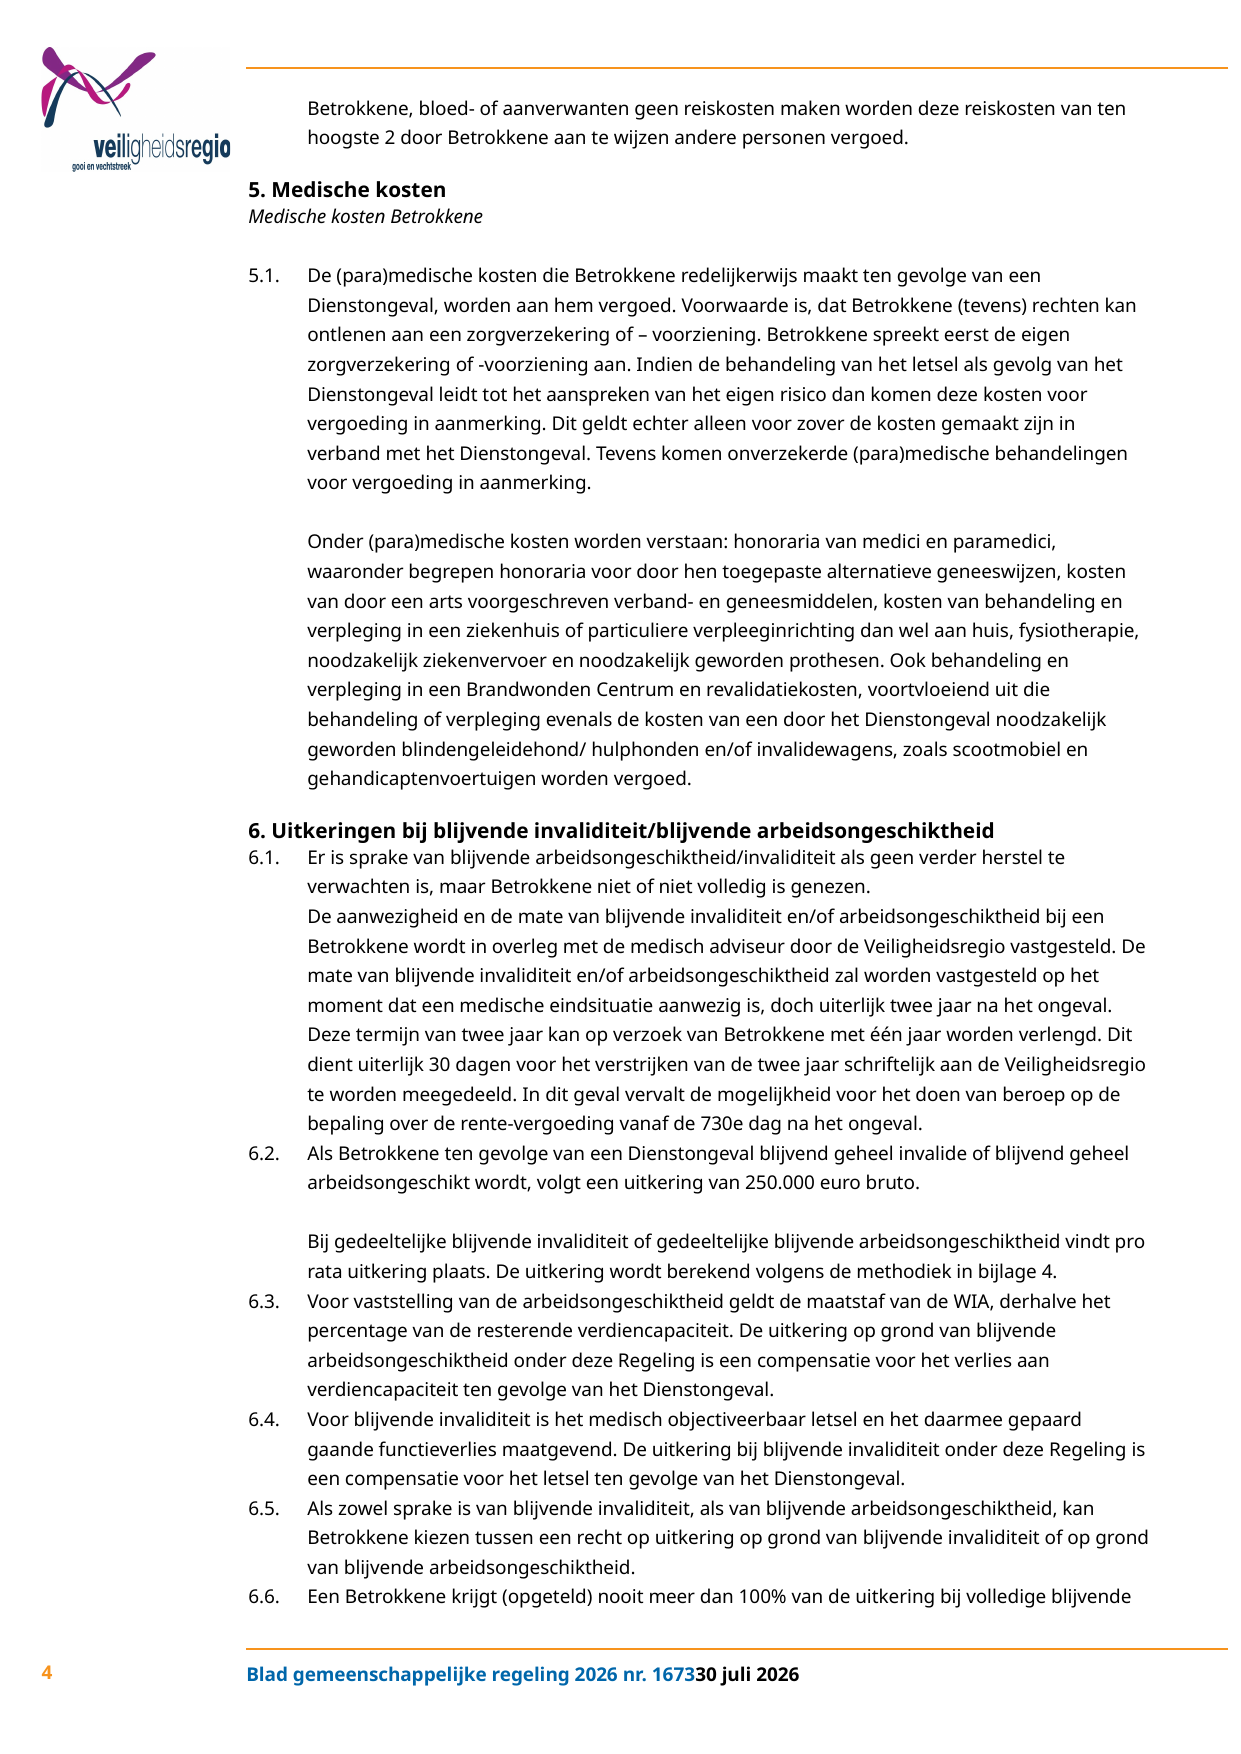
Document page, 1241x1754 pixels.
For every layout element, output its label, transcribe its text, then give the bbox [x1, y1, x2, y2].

list Er is sprake van blijvende arbeidsongeschiktheid/invaliditeit als geen verder herstel te verwachten is, maar Betrokkene niet of niet volledig is genezen. [248, 844, 1152, 899]
list Als zowel sprake is van blijvende invaliditeit, als van blijvende arbeidsongeschiktheid, kan Betrokkene kiezen tussen een recht op uitkering op grond van blijvende invaliditeit of op grond van blijvende arbeidsongeschiktheid. [248, 1495, 1152, 1580]
list Voor blijvende invaliditeit is het medisch objectiveerbaar letsel en het daarmee gepaard gaande functieverlies maatgevend. De uitkering bij blijvende invaliditeit onder deze Regeling is een compensatie voor het letsel ten gevolge van het Dienstongeval. [248, 1406, 1152, 1491]
list Onder (para)medische kosten worden verstaan: honoraria van medici en paramedici, waaronder begrepen honoraria voor door hen toegepaste alternatieve geneeswijzen, kosten van door een arts voorgeschreven verband- en geneesmiddelen, kosten van behandeling en verpleging in een ziekenhuis of particuliere verpleeginrichting dan wel aan huis, fysiotherapie, noodzakelijk ziekenvervoer en noodzakelijk geworden prothesen. Ook behandeling en verpleging in een Brandwonden Centrum en revalidatiekosten, voortvloeiend uit die behandeling of verpleging evenals de kosten van een door het Dienstongeval noodzakelijk geworden blindengeleidehond/ hulphonden en/of invalidewagens, zoals scootmobiel en gehandicaptenvoertuigen worden vergoed. [248, 529, 1152, 791]
list Een Betrokkene krijgt (opgeteld) nooit meer dan 100% van de uitkering bij volledige blijvende [248, 1584, 1152, 1609]
list Bij gedeeltelijke blijvende invaliditeit of gedeeltelijke blijvende arbeidsongeschiktheid vindt pro rata uitkering plaats. De uitkering wordt berekend volgens de methodiek in bijlage 4. [248, 1229, 1152, 1284]
text 6. Uitkeringen bij blijvende invaliditeit/blijvende arbeidsongeschiktheid [248, 816, 1152, 844]
text Medische kosten Betrokkene [248, 203, 1152, 229]
list Als Betrokkene ten gevolge van een Dienstongeval blijvend geheel invalide of blijvend geheel arbeidsongeschikt wordt, volgt een uitkering van 250.000 euro bruto. [248, 1140, 1152, 1195]
list De (para)medische kosten die Betrokkene redelijkerwijs maakt ten gevolge van een Dienstongeval, worden aan hem vergoed. Voorwaarde is, dat Betrokkene (tevens) rechten kan ontlenen aan een zorgverzekering of – voorziening. Betrokkene spreekt eerst de eigen zorgverzekering of -voorziening aan. Indien de behandeling van het letsel als gevolg van het Dienstongeval leidt tot het aanspreken van het eigen risico dan komen deze kosten voor vergoeding in aanmerking. Dit geldt echter alleen voor zover de kosten gemaakt zijn in verband met het Dienstongeval. Tevens komen onverzekerde (para)medische behandelingen voor vergoeding in aanmerking. [248, 262, 1152, 495]
list De aanwezigheid en de mate van blijvende invaliditeit en/of arbeidsongeschiktheid bij een Betrokkene wordt in overleg met de medisch adviseur door de Veiligheidsregio vastgesteld. De mate van blijvende invaliditeit en/of arbeidsongeschiktheid zal worden vastgesteld op het moment dat een medische eindsituatie aanwezig is, doch uiterlijk twee jaar na het ongeval. [248, 903, 1152, 1018]
list Deze termijn van twee jaar kan op verzoek van Betrokkene met één jaar worden verlengd. Dit dient uiterlijk 30 dagen voor het verstrijken van de twee jaar schriftelijk aan de Veiligheidsregio te worden meegedeeld. In dit geval vervalt de mogelijkheid voor het doen van beroep op de bepaling over de rente-vergoeding vanaf de 730e dag na het ongeval. [248, 1022, 1152, 1136]
list Voor vaststelling van de arbeidsongeschiktheid geldt de maatstaf van de WIA, derhalve het percentage van de resterende verdiencapaciteit. De uitkering op grond van blijvende arbeidsongeschiktheid onder deze Regeling is een compensatie voor het verlies aan verdiencapaciteit ten gevolge van het Dienstongeval. [248, 1288, 1152, 1402]
picture [41, 47, 231, 172]
text 5. Medische kosten [248, 175, 1152, 203]
list Betrokkene, bloed- of aanverwanten geen reiskosten maken worden deze reiskosten van ten hoogste 2 door Betrokkene aan te wijzen andere personen vergoed. [248, 95, 1152, 150]
